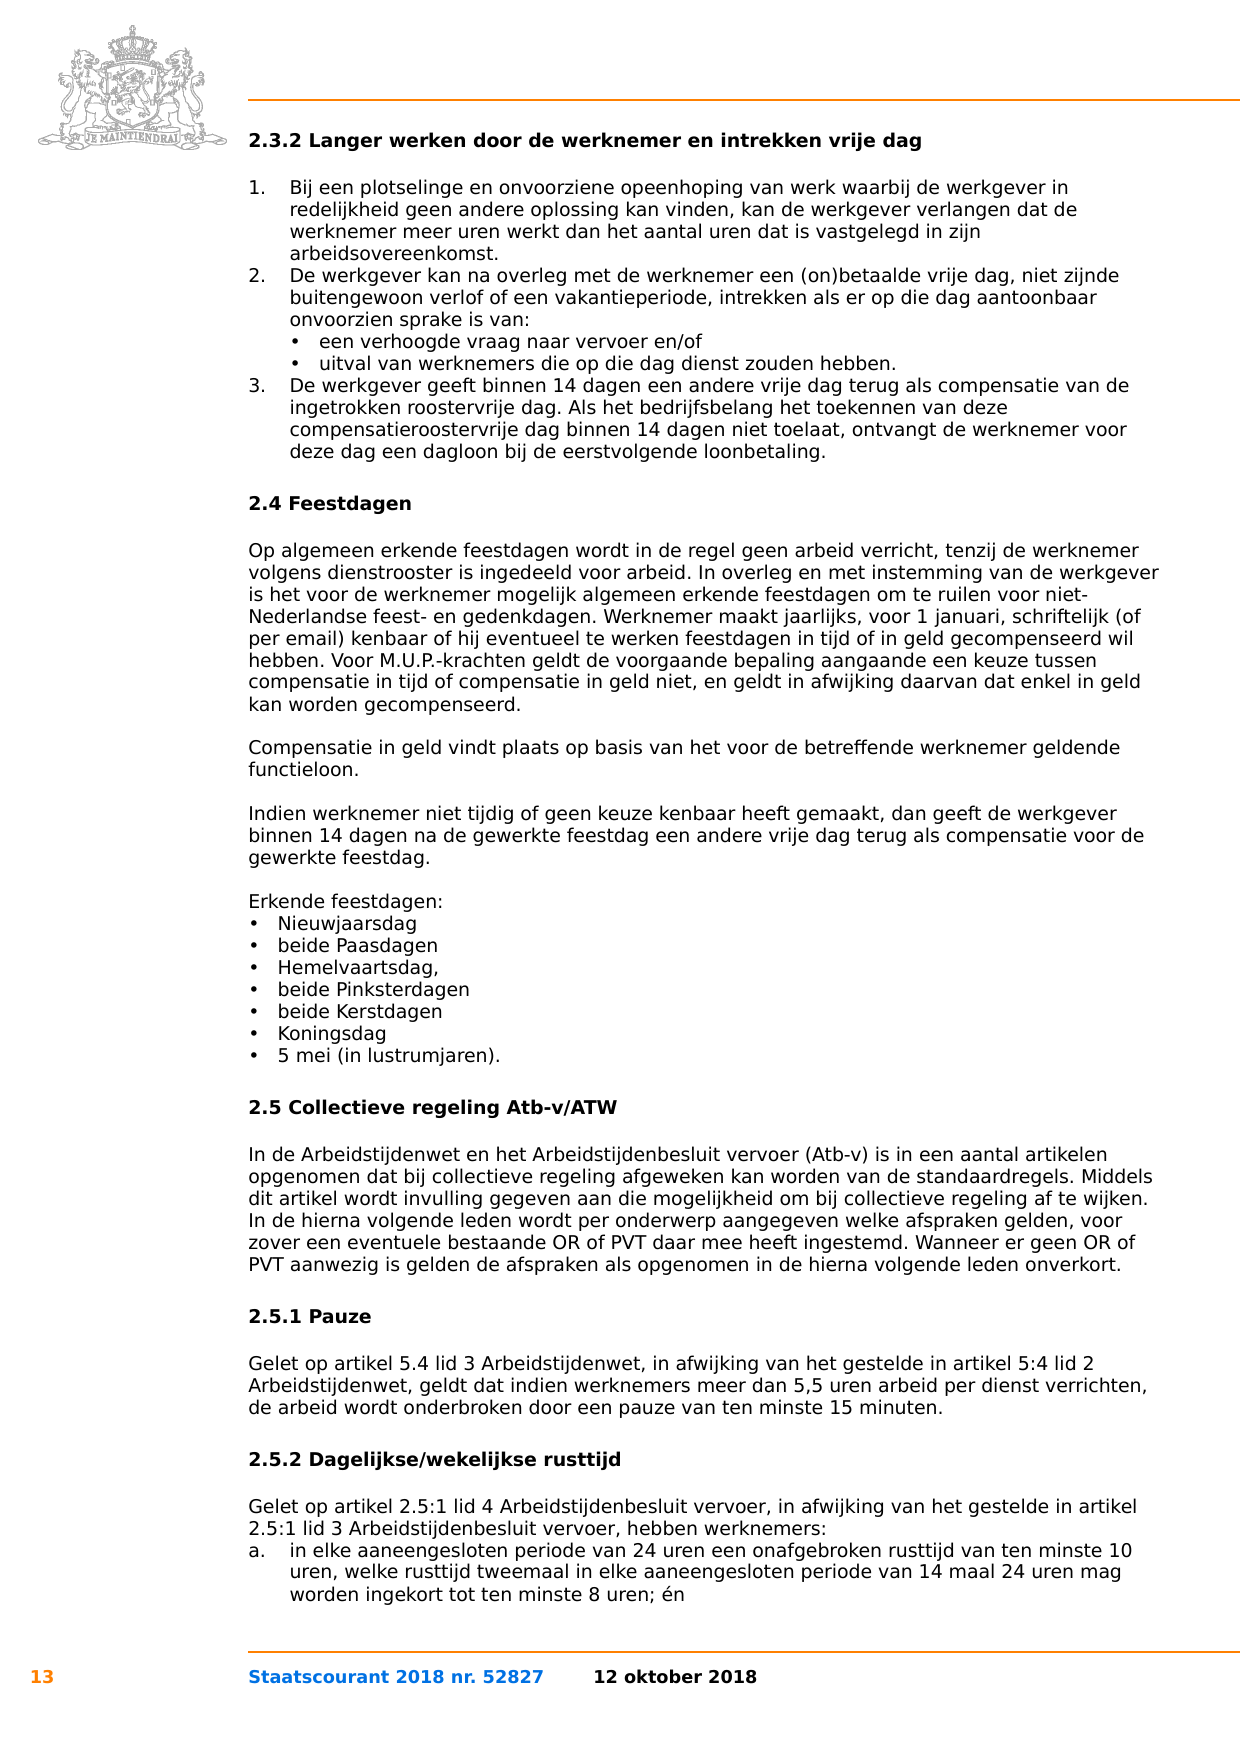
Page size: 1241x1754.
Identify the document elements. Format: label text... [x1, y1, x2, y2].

text • Nieuwjaarsdag [248, 913, 1163, 935]
text • beide Paasdagen [248, 935, 1163, 957]
subtitle 2.5.1 Pauze [248, 1306, 1163, 1328]
text • Hemelvaartsdag, [248, 957, 1163, 979]
text • uitval van werknemers die op die dag dienst zouden hebben. [289, 353, 1163, 375]
subtitle 2.3.2 Langer werken door de werknemer en intrekken vrije dag [248, 130, 1163, 152]
text Indien werknemer niet tijdig of geen keuze kenbaar heeft gemaakt, dan geeft de werkgever binnen 14 dagen na de gewerkte feestdag een andere vrije dag terug als compensatie voor de gewerkte feestdag. [248, 803, 1163, 869]
subtitle 2.5.2 Dagelijkse/wekelijkse rusttijd [248, 1448, 1163, 1471]
text a. in elke aaneengesloten periode van 24 uren een onafgebroken rusttijd van ten minste 10 uren, welke rusttijd tweemaal in elke aaneengesloten periode van 14 maal 24 uren mag worden ingekort tot ten minste 8 uren; én [248, 1539, 1163, 1605]
text 2. De werkgever kan na overleg met de werknemer een (on)betaalde vrije dag, niet zijnde buitengewoon verlof of een vakantieperiode, intrekken als er op die dag aantoonbaar onvoorzien sprake is van: [248, 265, 1163, 331]
text Gelet op artikel 5.4 lid 3 Arbeidstijdenwet, in afwijking van het gestelde in artikel 5:4 lid 2 Arbeidstijdenwet, geldt dat indien werknemers meer dan 5,5 uren arbeid per dienst verrichten, de arbeid wordt onderbroken door een pauze van ten minste 15 minuten. [248, 1353, 1163, 1418]
text • Koningsdag [248, 1023, 1163, 1045]
text Gelet op artikel 2.5:1 lid 4 Arbeidstijdenbesluit vervoer, in afwijking van het gestelde in artikel 2.5:1 lid 3 Arbeidstijdenbesluit vervoer, hebben werknemers: [248, 1496, 1163, 1539]
text • beide Kerstdagen [248, 1001, 1163, 1023]
text • een verhoogde vraag naar vervoer en/of [289, 331, 1163, 353]
text 1. Bij een plotselinge en onvoorziene opeenhoping van werk waarbij de werkgever in redelijkheid geen andere oplossing kan vinden, kan de werkgever verlangen dat de werknemer meer uren werkt dan het aantal uren dat is vastgelegd in zijn arbeidsovereenkomst. [248, 177, 1163, 265]
subtitle 2.4 Feestdagen [248, 493, 1163, 514]
text Op algemeen erkende feestdagen wordt in de regel geen arbeid verricht, tenzij de werknemer volgens dienstrooster is ingedeeld voor arbeid. In overleg en met instemming van de werkgever is het voor de werknemer mogelijk algemeen erkende feestdagen om te ruilen voor niet-Nederlandse feest- en gedenkdagen. Werknemer maakt jaarlijks, voor 1 januari, schriftelijk (of per email) kenbaar of hij eventueel te werken feestdagen in tijd of in geld gecompenseerd wil hebben. Voor M.U.P.-krachten geldt de voorgaande bepaling aangaande een keuze tussen compensatie in tijd of compensatie in geld niet, en geldt in afwijking daarvan dat enkel in geld kan worden gecompenseerd. [248, 539, 1163, 715]
text Erkende feestdagen: [248, 891, 1163, 913]
text In de Arbeidstijdenwet en het Arbeidstijdenbesluit vervoer (Atb-v) is in een aantal artikelen opgenomen dat bij collectieve regeling afgeweken kan worden van de standaardregels. Middels dit artikel wordt invulling gegeven aan die mogelijkheid om bij collectieve regeling af te wijken. In de hierna volgende leden wordt per onderwerp aangegeven welke afspraken gelden, voor zover een eventuele bestaande OR of PVT daar mee heeft ingestemd. Wanneer er geen OR of PVT aanwezig is gelden de afspraken als opgenomen in de hierna volgende leden onverkort. [248, 1144, 1163, 1276]
text 3. De werkgever geeft binnen 14 dagen een andere vrije dag terug als compensatie van de ingetrokken roostervrije dag. Als het bedrijfsbelang het toekennen van deze compensatieroostervrije dag binnen 14 dagen niet toelaat, ontvangt de werknemer voor deze dag een dagloon bij de eerstvolgende loonbetaling. [248, 375, 1163, 463]
text • 5 mei (in lustrumjaren). [248, 1045, 1163, 1067]
picture [38, 25, 227, 150]
text Compensatie in geld vindt plaats op basis van het voor de betreffende werknemer geldende functieloon. [248, 737, 1163, 781]
subtitle 2.5 Collectieve regeling Atb-v/ATW [248, 1097, 1163, 1119]
text • beide Pinksterdagen [248, 979, 1163, 1001]
